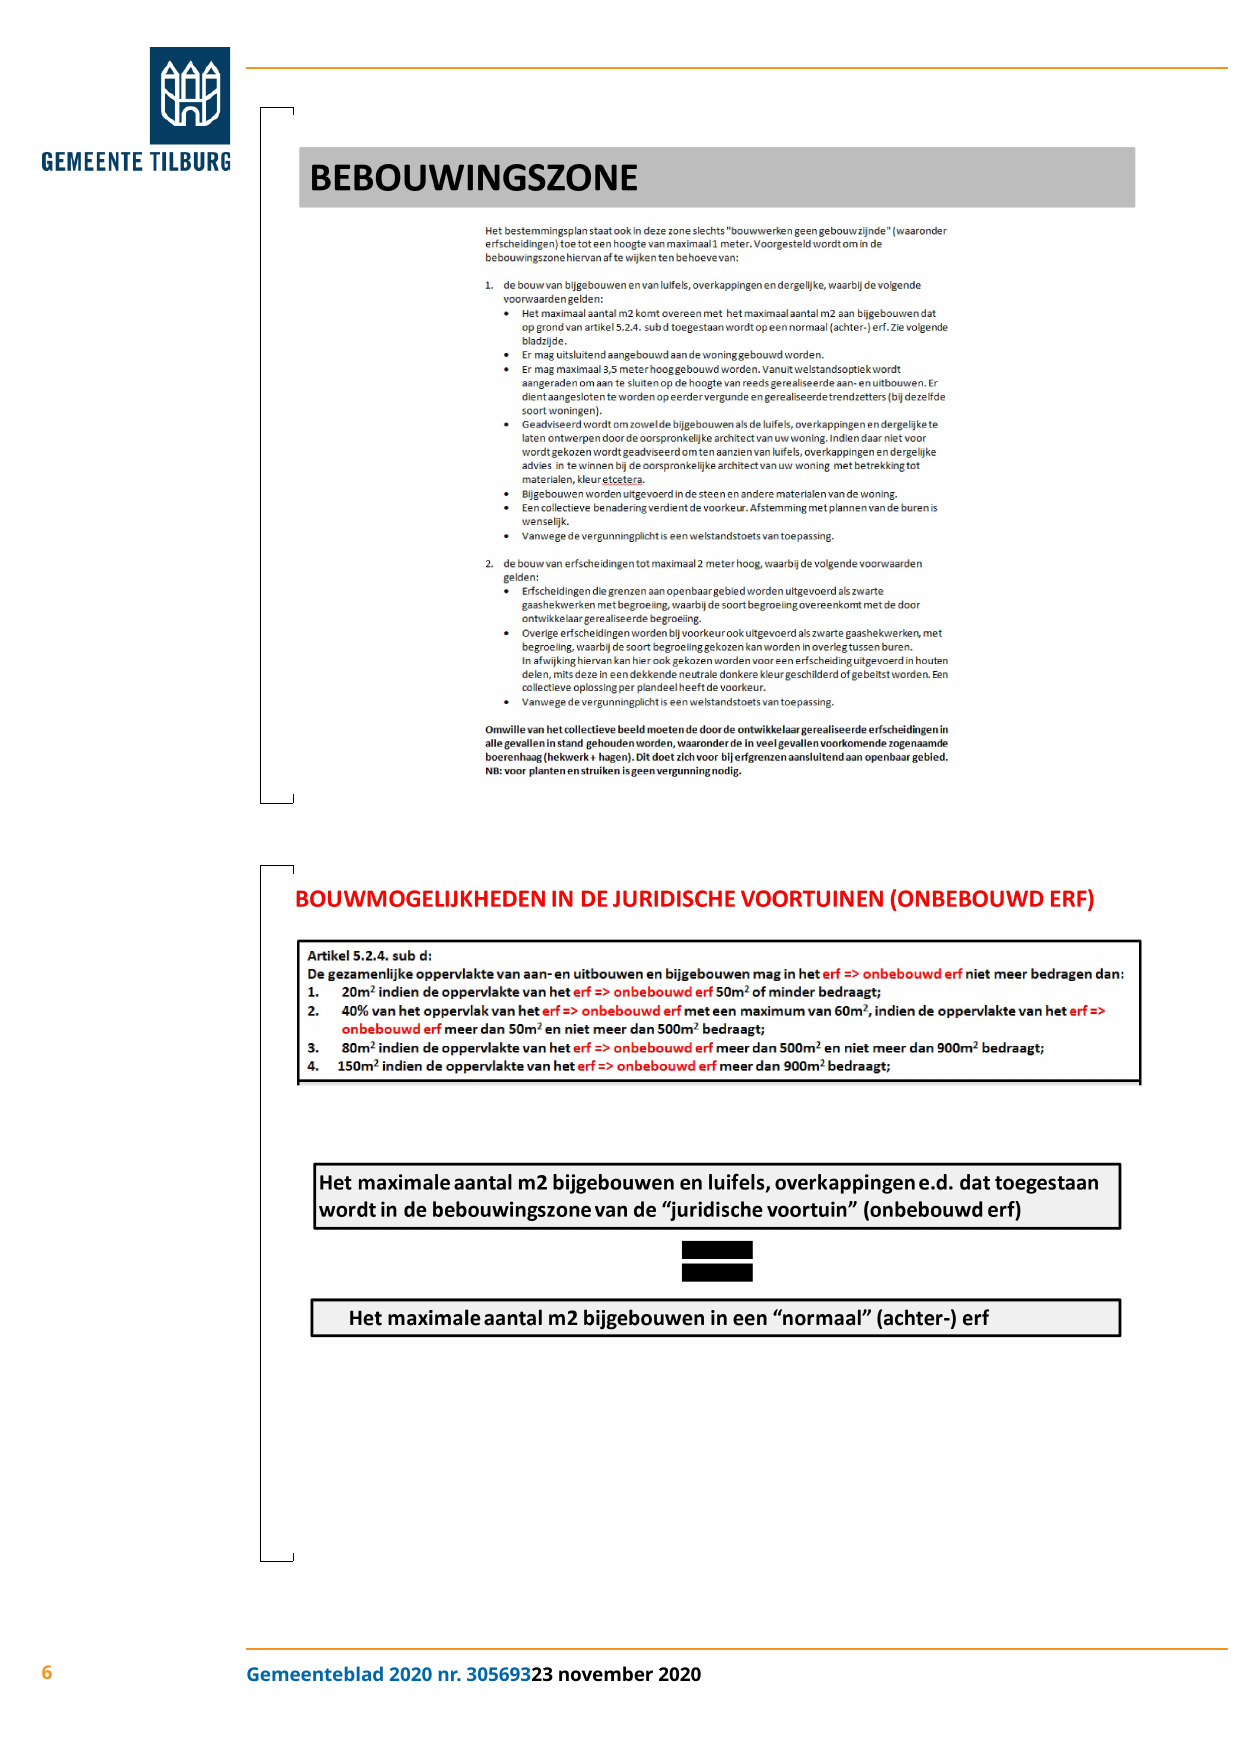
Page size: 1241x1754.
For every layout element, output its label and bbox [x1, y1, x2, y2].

picture [268, 115, 1173, 794]
picture [41, 47, 231, 172]
picture [268, 874, 1173, 1553]
